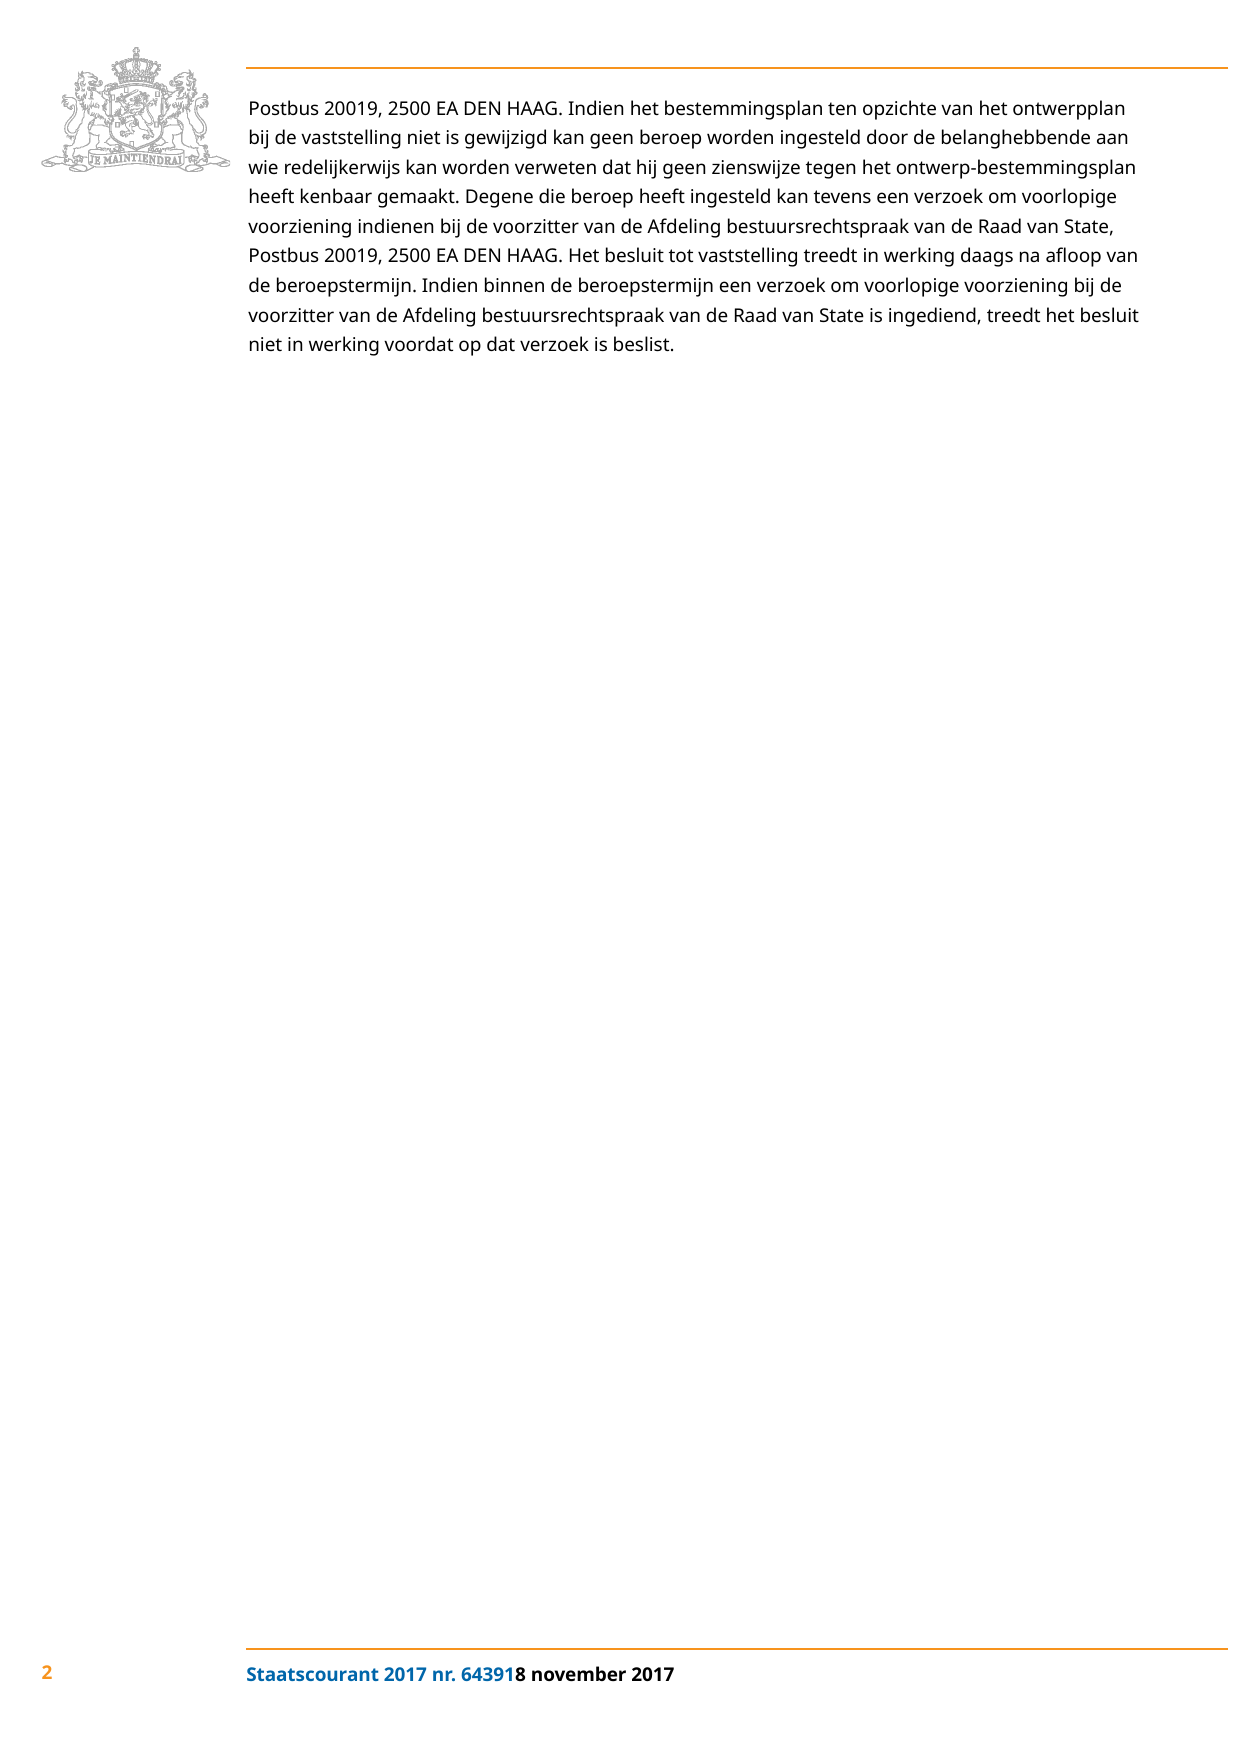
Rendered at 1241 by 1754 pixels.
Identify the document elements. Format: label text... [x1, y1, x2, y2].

picture [41, 47, 231, 172]
text Postbus 20019, 2500 EA DEN HAAG. Indien het bestemmingsplan ten opzichte van het ontwerpplan bij de vaststelling niet is gewijzigd kan geen beroep worden ingesteld door de belanghebbende aan wie redelijkerwijs kan worden verweten dat hij geen zienswijze tegen het ontwerp-bestemmingsplan heeft kenbaar gemaakt. Degene die beroep heeft ingesteld kan tevens een verzoek om voorlopige voorziening indienen bij de voorzitter van de Afdeling bestuursrechtspraak van de Raad van State, Postbus 20019, 2500 EA DEN HAAG. Het besluit tot vaststelling treedt in werking daags na afloop van de beroepstermijn. Indien binnen de beroepstermijn een verzoek om voorlopige voorziening bij de voorzitter van de Afdeling bestuursrechtspraak van de Raad van State is ingediend, treedt het besluit niet in werking voordat op dat verzoek is beslist. [248, 95, 1152, 357]
